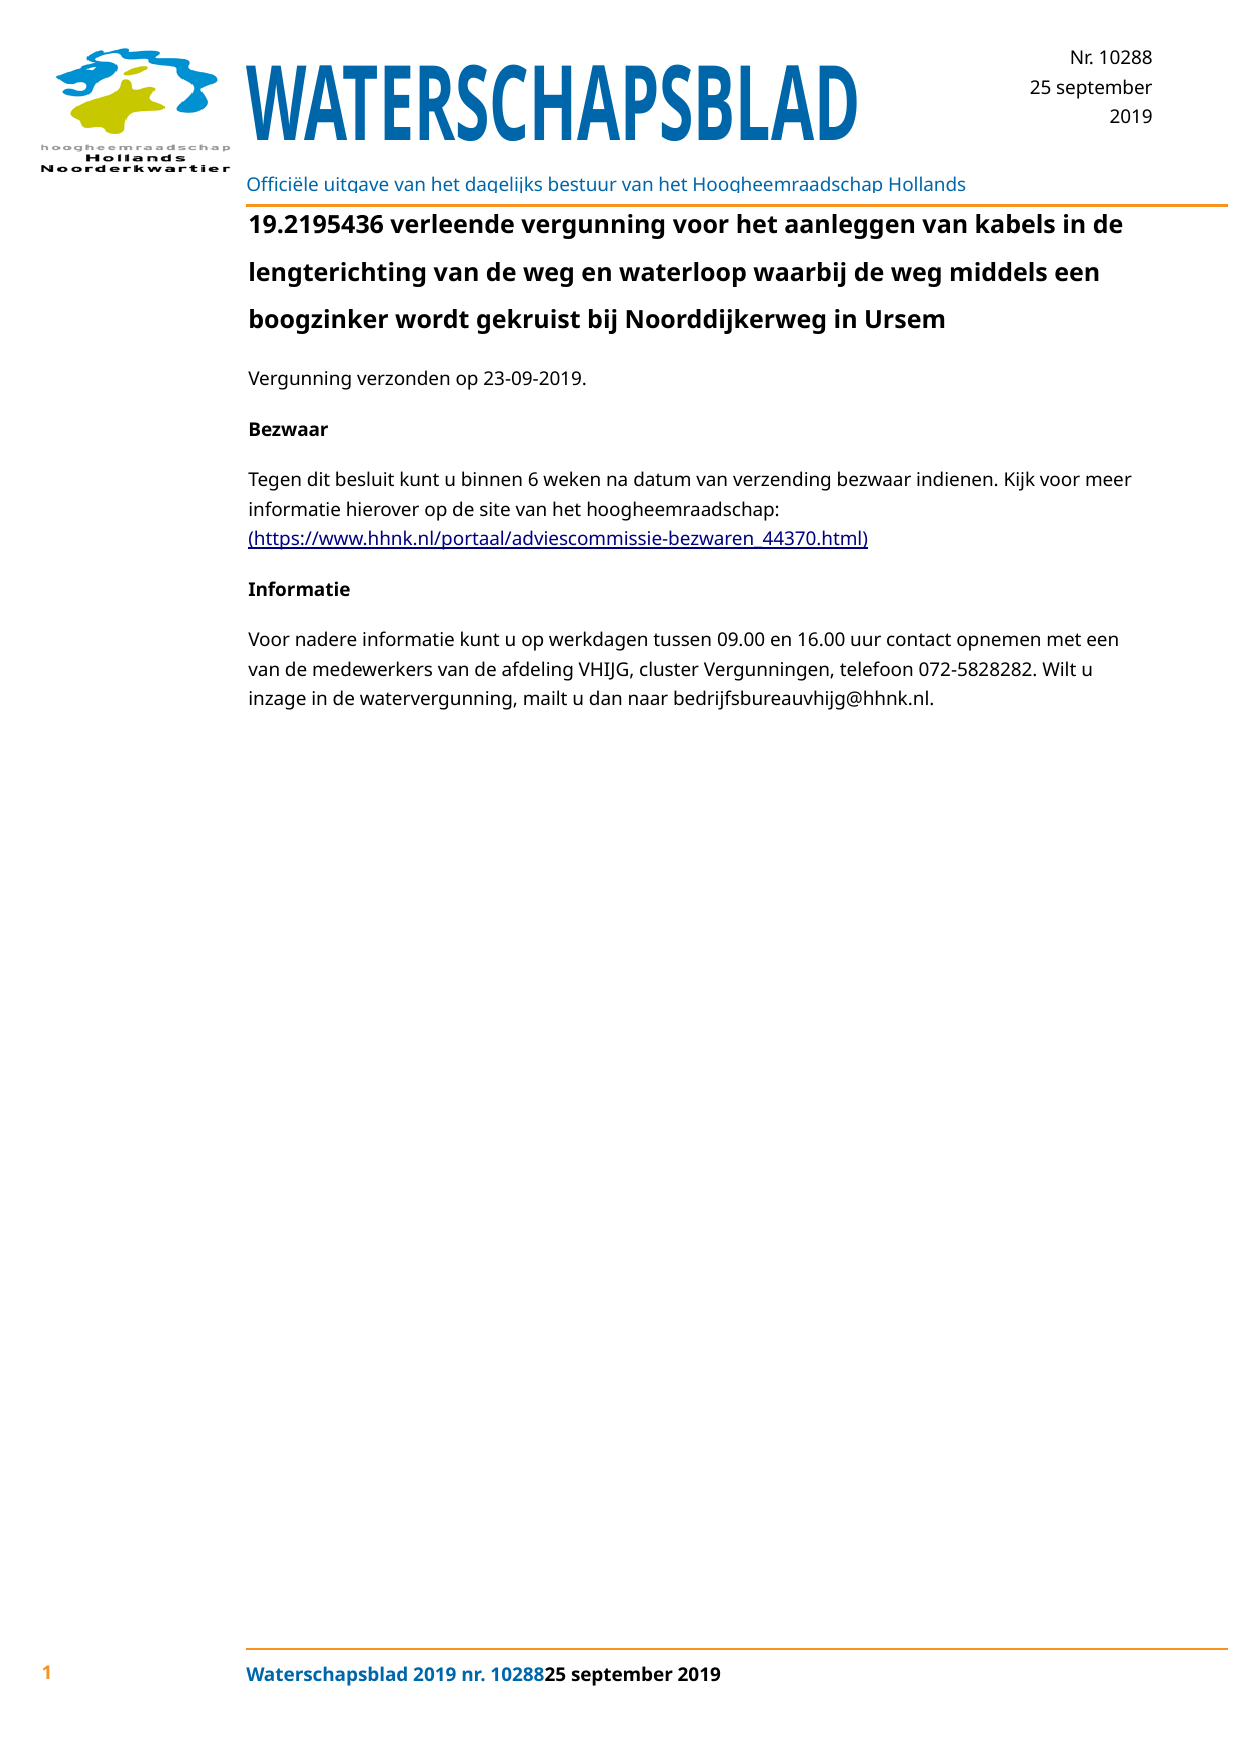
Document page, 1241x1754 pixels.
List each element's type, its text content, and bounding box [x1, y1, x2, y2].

text Vergunning verzonden op 23-09-2019. [248, 366, 1152, 391]
picture [41, 47, 231, 172]
text Informatie [248, 576, 1152, 602]
text Voor nadere informatie kunt u op werkdagen tussen 09.00 en 16.00 uur contact opnemen met een van de medewerkers van de afdeling VHIJG, cluster Vergunningen, telefoon 072-5828282. Wilt u inzage in de watervergunning, mailt u dan naar bedrijfsbureauvhijg@hhnk.nl. [248, 626, 1152, 711]
text 19.2195436 verleende vergunning voor het aanleggen van kabels in de lengterichting van de weg en waterloop waarbij de weg middels een boogzinker wordt gekruist bij Noorddijkerweg in Ursem [248, 207, 1152, 336]
text Tegen dit besluit kunt u binnen 6 weken na datum van verzending bezwaar indienen. Kijk voor meer informatie hierover op de site van het hoogheemraadschap: (https://www.hhnk.nl/portaal/adviescommissie-bezwaren_44370.html) [248, 466, 1152, 551]
text Bezwaar [248, 416, 1152, 442]
